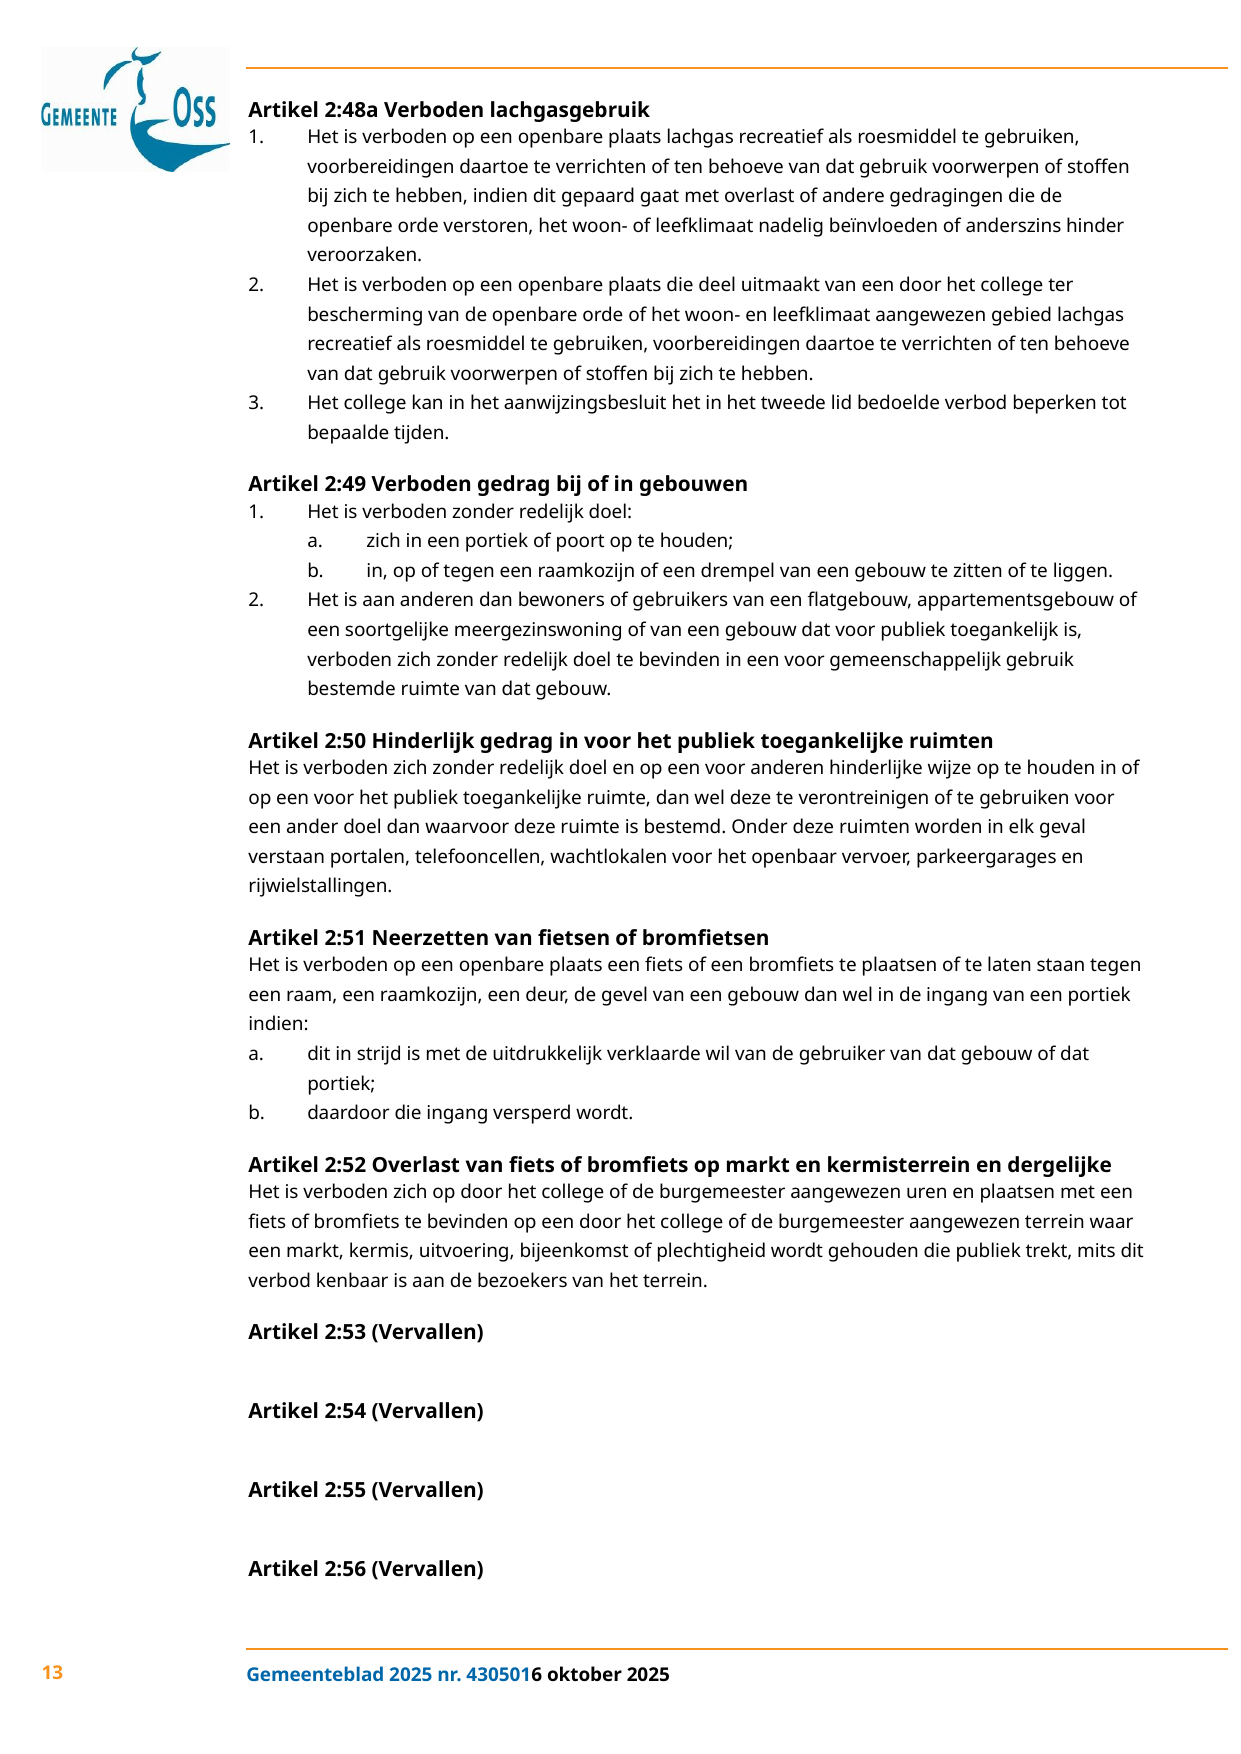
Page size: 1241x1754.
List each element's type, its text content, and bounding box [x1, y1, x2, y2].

text Artikel 2:50 Hinderlijk gedrag in voor het publiek toegankelijke ruimten [248, 726, 1152, 754]
list Het is verboden op een openbare plaats die deel uitmaakt van een door het college ter bescherming van de openbare orde of het woon- en leefklimaat aangewezen gebied lachgas recreatief als roesmiddel te gebruiken, voorbereidingen daartoe te verrichten of ten behoeve van dat gebruik voorwerpen of stoffen bij zich te hebben. [248, 271, 1152, 386]
list zich in een portiek of poort op te houden; [307, 527, 1152, 553]
text Artikel 2:49 Verboden gedrag bij of in gebouwen [248, 469, 1152, 498]
text Het is verboden op een openbare plaats een fiets of een bromfiets te plaatsen of te laten staan tegen een raam, een raamkozijn, een deur, de gevel van een gebouw dan wel in de ingang van een portiek indien: [248, 951, 1152, 1036]
text Artikel 2:52 Overlast van fiets of bromfiets op markt en kermisterrein en dergelijke [248, 1150, 1152, 1178]
text Artikel 2:51 Neerzetten van fietsen of bromfietsen [248, 923, 1152, 951]
text Artikel 2:55 (Vervallen) [248, 1475, 1152, 1503]
list daardoor die ingang versperd wordt. [248, 1099, 1152, 1125]
list Het is verboden op een openbare plaats lachgas recreatief als roesmiddel te gebruiken, voorbereidingen daartoe te verrichten of ten behoeve van dat gebruik voorwerpen of stoffen bij zich te hebben, indien dit gepaard gaat met overlast of andere gedragingen die de openbare orde verstoren, het woon- of leefklimaat nadelig beïnvloeden of anderszins hinder veroorzaken. [248, 123, 1152, 267]
list in, op of tegen een raamkozijn of een drempel van een gebouw te zitten of te liggen. [307, 557, 1152, 583]
text Artikel 2:54 (Vervallen) [248, 1396, 1152, 1425]
text Artikel 2:48a Verboden lachgasgebruik [248, 95, 1152, 123]
picture [41, 47, 231, 172]
list Het is aan anderen dan bewoners of gebruikers van een flatgebouw, appartementsgebouw of een soortgelijke meergezinswoning of van een gebouw dat voor publiek toegankelijk is, verboden zich zonder redelijk doel te bevinden in een voor gemeenschappelijk gebruik bestemde ruimte van dat gebouw. [248, 587, 1152, 701]
text Artikel 2:53 (Vervallen) [248, 1317, 1152, 1346]
list Het is verboden zonder redelijk doel: [248, 498, 1152, 524]
list Het college kan in het aanwijzingsbesluit het in het tweede lid bedoelde verbod beperken tot bepaalde tijden. [248, 389, 1152, 445]
list dit in strijd is met de uitdrukkelijk verklaarde wil van de gebruiker van dat gebouw of dat portiek; [248, 1040, 1152, 1096]
text Het is verboden zich zonder redelijk doel en op een voor anderen hinderlijke wijze op te houden in of op een voor het publiek toegankelijke ruimte, dan wel deze te verontreinigen of te gebruiken voor een ander doel dan waarvoor deze ruimte is bestemd. Onder deze ruimten worden in elk geval verstaan portalen, telefooncellen, wachtlokalen voor het openbaar vervoer, parkeergarages en rijwielstallingen. [248, 754, 1152, 898]
text Artikel 2:56 (Vervallen) [248, 1554, 1152, 1582]
text Het is verboden zich op door het college of de burgemeester aangewezen uren en plaatsen met een fiets of bromfiets te bevinden op een door het college of de burgemeester aangewezen terrein waar een markt, kermis, uitvoering, bijeenkomst of plechtigheid wordt gehouden die publiek trekt, mits dit verbod kenbaar is aan de bezoekers van het terrein. [248, 1178, 1152, 1293]
